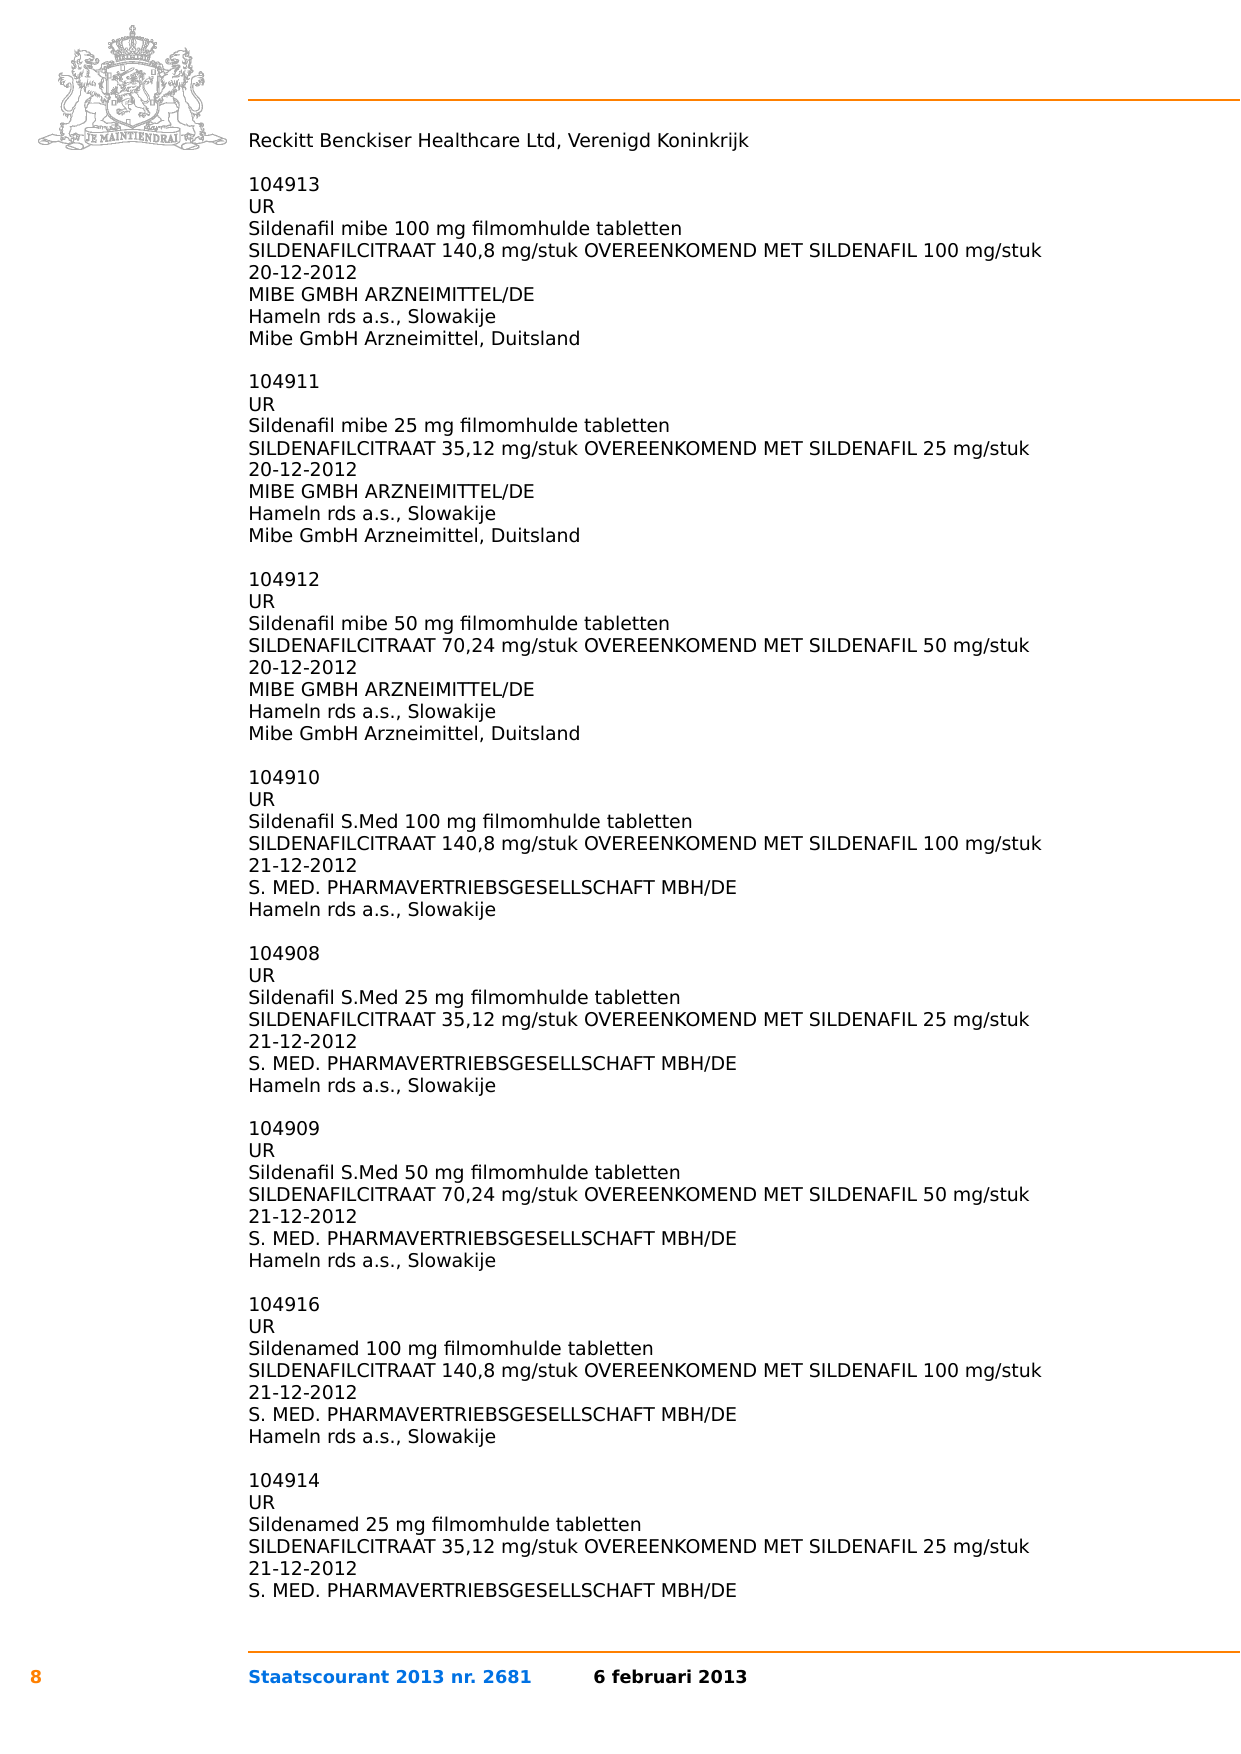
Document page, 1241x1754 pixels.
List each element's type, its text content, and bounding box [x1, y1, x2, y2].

text UR [248, 591, 1163, 613]
text 104910 [248, 767, 1163, 789]
text S. MED. PHARMAVERTRIEBSGESELLSCHAFT MBH/DE [248, 1228, 1163, 1250]
text 104914 [248, 1470, 1163, 1492]
text SILDENAFILCITRAAT 140,8 mg/stuk OVEREENKOMEND MET SILDENAFIL 100 mg/stuk [248, 833, 1163, 855]
text Hameln rds a.s., Slowakije [248, 701, 1163, 723]
text Sildenafil mibe 25 mg filmomhulde tabletten [248, 415, 1163, 437]
text MIBE GMBH ARZNEIMITTEL/DE [248, 679, 1163, 701]
text Mibe GmbH Arzneimittel, Duitsland [248, 723, 1163, 745]
text Sildenafil mibe 50 mg filmomhulde tabletten [248, 613, 1163, 635]
picture [38, 25, 227, 150]
text Sildenafil S.Med 100 mg filmomhulde tabletten [248, 811, 1163, 833]
text SILDENAFILCITRAAT 70,24 mg/stuk OVEREENKOMEND MET SILDENAFIL 50 mg/stuk [248, 635, 1163, 657]
text Sildenamed 25 mg filmomhulde tabletten [248, 1514, 1163, 1536]
text 20-12-2012 [248, 459, 1163, 481]
text Sildenafil S.Med 50 mg filmomhulde tabletten [248, 1162, 1163, 1184]
text Hameln rds a.s., Slowakije [248, 899, 1163, 921]
text Hameln rds a.s., Slowakije [248, 1074, 1163, 1096]
text Mibe GmbH Arzneimittel, Duitsland [248, 328, 1163, 349]
text MIBE GMBH ARZNEIMITTEL/DE [248, 481, 1163, 503]
text 20-12-2012 [248, 657, 1163, 679]
text MIBE GMBH ARZNEIMITTEL/DE [248, 284, 1163, 306]
text SILDENAFILCITRAAT 140,8 mg/stuk OVEREENKOMEND MET SILDENAFIL 100 mg/stuk [248, 240, 1163, 262]
text UR [248, 196, 1163, 218]
text 104908 [248, 943, 1163, 964]
text Reckitt Benckiser Healthcare Ltd, Verenigd Koninkrijk [248, 130, 1163, 152]
text SILDENAFILCITRAAT 35,12 mg/stuk OVEREENKOMEND MET SILDENAFIL 25 mg/stuk [248, 1008, 1163, 1031]
text Mibe GmbH Arzneimittel, Duitsland [248, 525, 1163, 547]
text Sildenafil S.Med 25 mg filmomhulde tabletten [248, 987, 1163, 1008]
text 104911 [248, 371, 1163, 393]
text SILDENAFILCITRAAT 140,8 mg/stuk OVEREENKOMEND MET SILDENAFIL 100 mg/stuk [248, 1360, 1163, 1382]
text UR [248, 1140, 1163, 1162]
text Sildenafil mibe 100 mg filmomhulde tabletten [248, 218, 1163, 240]
text 20-12-2012 [248, 262, 1163, 284]
text 21-12-2012 [248, 1558, 1163, 1580]
text UR [248, 789, 1163, 811]
text UR [248, 964, 1163, 987]
text S. MED. PHARMAVERTRIEBSGESELLSCHAFT MBH/DE [248, 1580, 1163, 1602]
text Hameln rds a.s., Slowakije [248, 1250, 1163, 1272]
text Hameln rds a.s., Slowakije [248, 1426, 1163, 1448]
text 104909 [248, 1118, 1163, 1140]
text S. MED. PHARMAVERTRIEBSGESELLSCHAFT MBH/DE [248, 1404, 1163, 1426]
text 21-12-2012 [248, 855, 1163, 877]
text UR [248, 1492, 1163, 1514]
text 21-12-2012 [248, 1382, 1163, 1404]
text Hameln rds a.s., Slowakije [248, 306, 1163, 328]
text SILDENAFILCITRAAT 35,12 mg/stuk OVEREENKOMEND MET SILDENAFIL 25 mg/stuk [248, 437, 1163, 459]
text 104916 [248, 1294, 1163, 1316]
text SILDENAFILCITRAAT 70,24 mg/stuk OVEREENKOMEND MET SILDENAFIL 50 mg/stuk [248, 1184, 1163, 1206]
text SILDENAFILCITRAAT 35,12 mg/stuk OVEREENKOMEND MET SILDENAFIL 25 mg/stuk [248, 1536, 1163, 1558]
text 104913 [248, 174, 1163, 196]
text UR [248, 1316, 1163, 1338]
text UR [248, 393, 1163, 415]
text S. MED. PHARMAVERTRIEBSGESELLSCHAFT MBH/DE [248, 877, 1163, 899]
text Hameln rds a.s., Slowakije [248, 503, 1163, 525]
text 21-12-2012 [248, 1031, 1163, 1052]
text S. MED. PHARMAVERTRIEBSGESELLSCHAFT MBH/DE [248, 1052, 1163, 1074]
text 104912 [248, 569, 1163, 591]
text Sildenamed 100 mg filmomhulde tabletten [248, 1338, 1163, 1360]
text 21-12-2012 [248, 1206, 1163, 1228]
